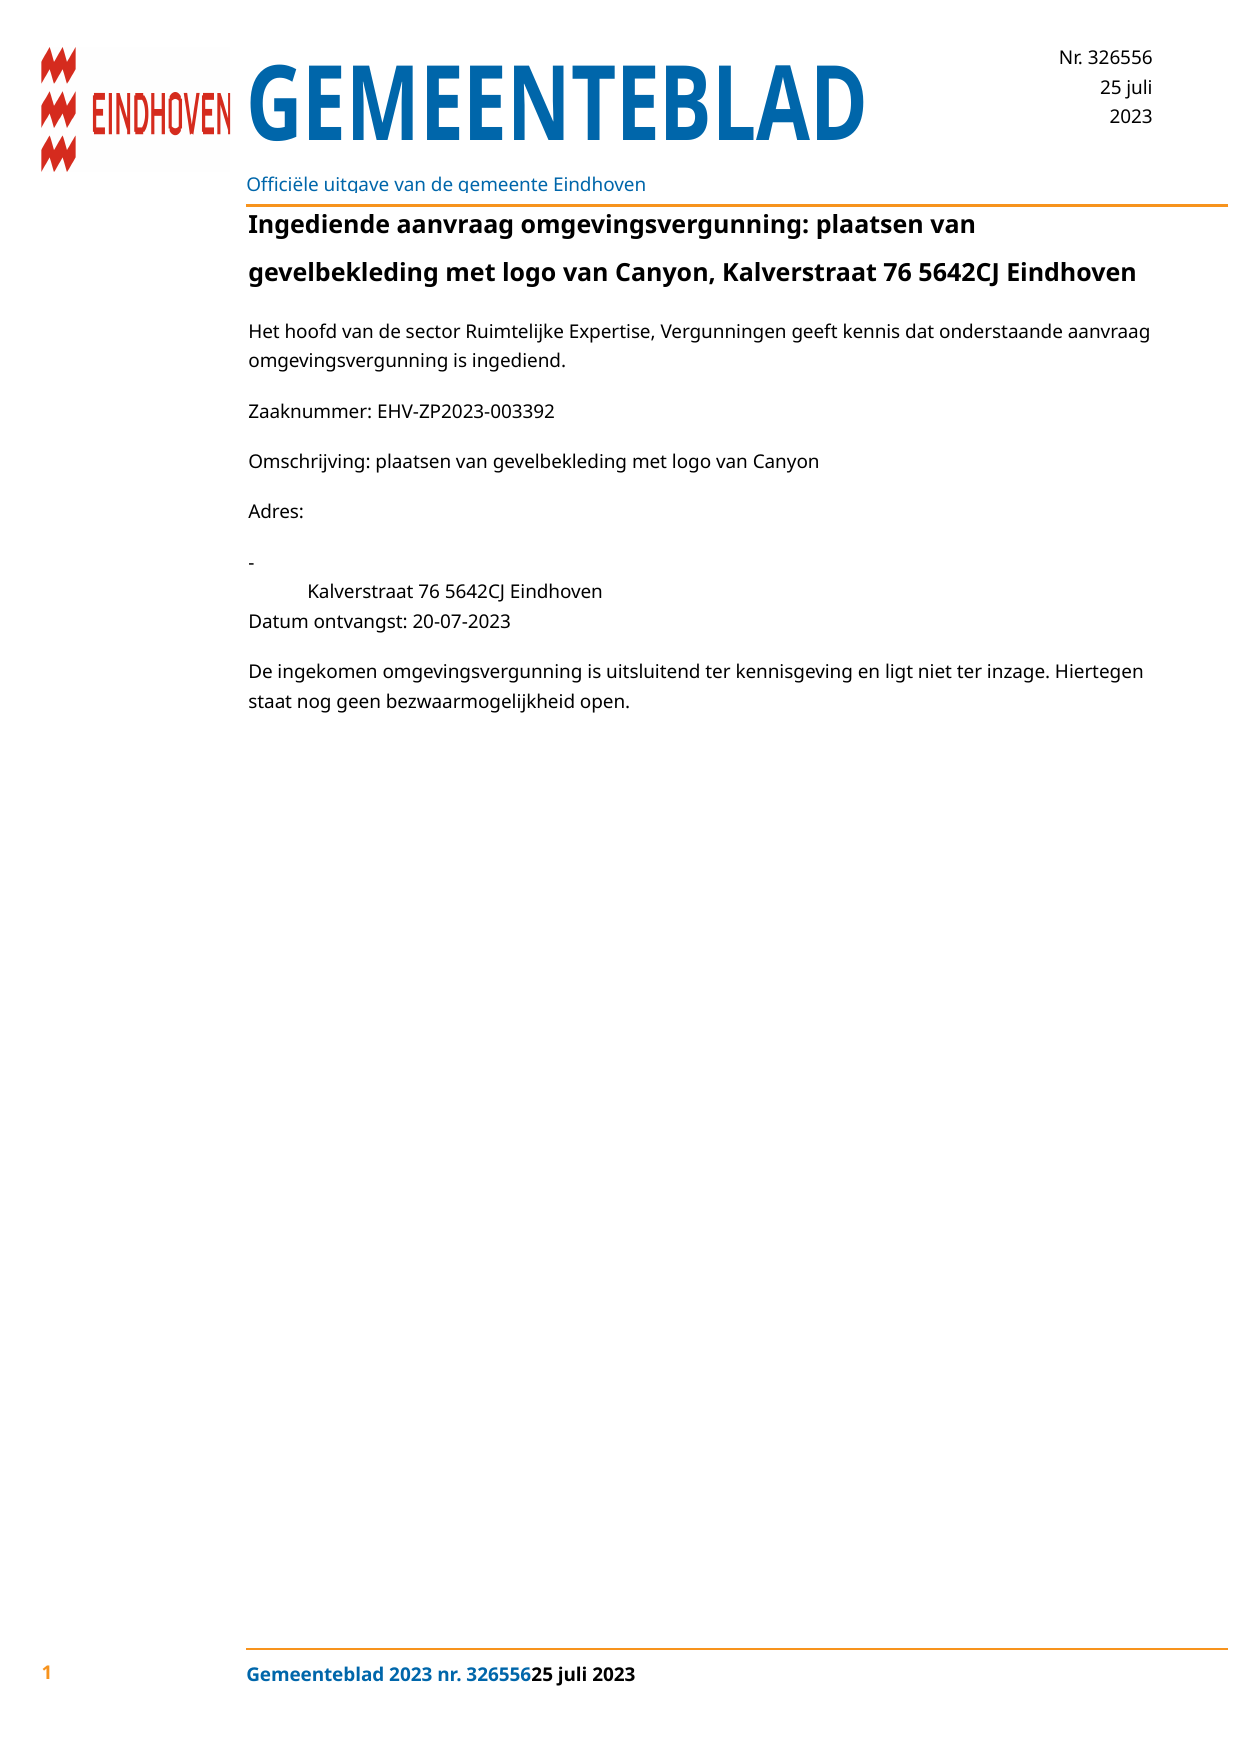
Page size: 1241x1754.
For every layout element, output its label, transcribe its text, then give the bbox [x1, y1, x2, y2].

list Kalverstraat 76 5642CJ Eindhoven [248, 579, 1152, 604]
text Zaaknummer: EHV-ZP2023-003392 [248, 398, 1152, 424]
text Adres: [248, 499, 1152, 524]
text Ingediende aanvraag omgevingsvergunning: plaatsen van gevelbekleding met logo van Canyon, Kalverstraat 76 5642CJ Eindhoven [248, 207, 1152, 288]
text De ingekomen omgevingsvergunning is uitsluitend ter kennisgeving en ligt niet ter inzage. Hiertegen staat nog geen bezwaarmogelijkheid open. [248, 659, 1152, 714]
text Omschrijving: plaatsen van gevelbekleding met logo van Canyon [248, 448, 1152, 474]
picture [41, 47, 231, 172]
text Datum ontvangst: 20-07-2023 [248, 608, 1152, 634]
text Het hoofd van de sector Ruimtelijke Expertise, Vergunningen geeft kennis dat onderstaande aanvraag omgevingsvergunning is ingediend. [248, 318, 1152, 373]
